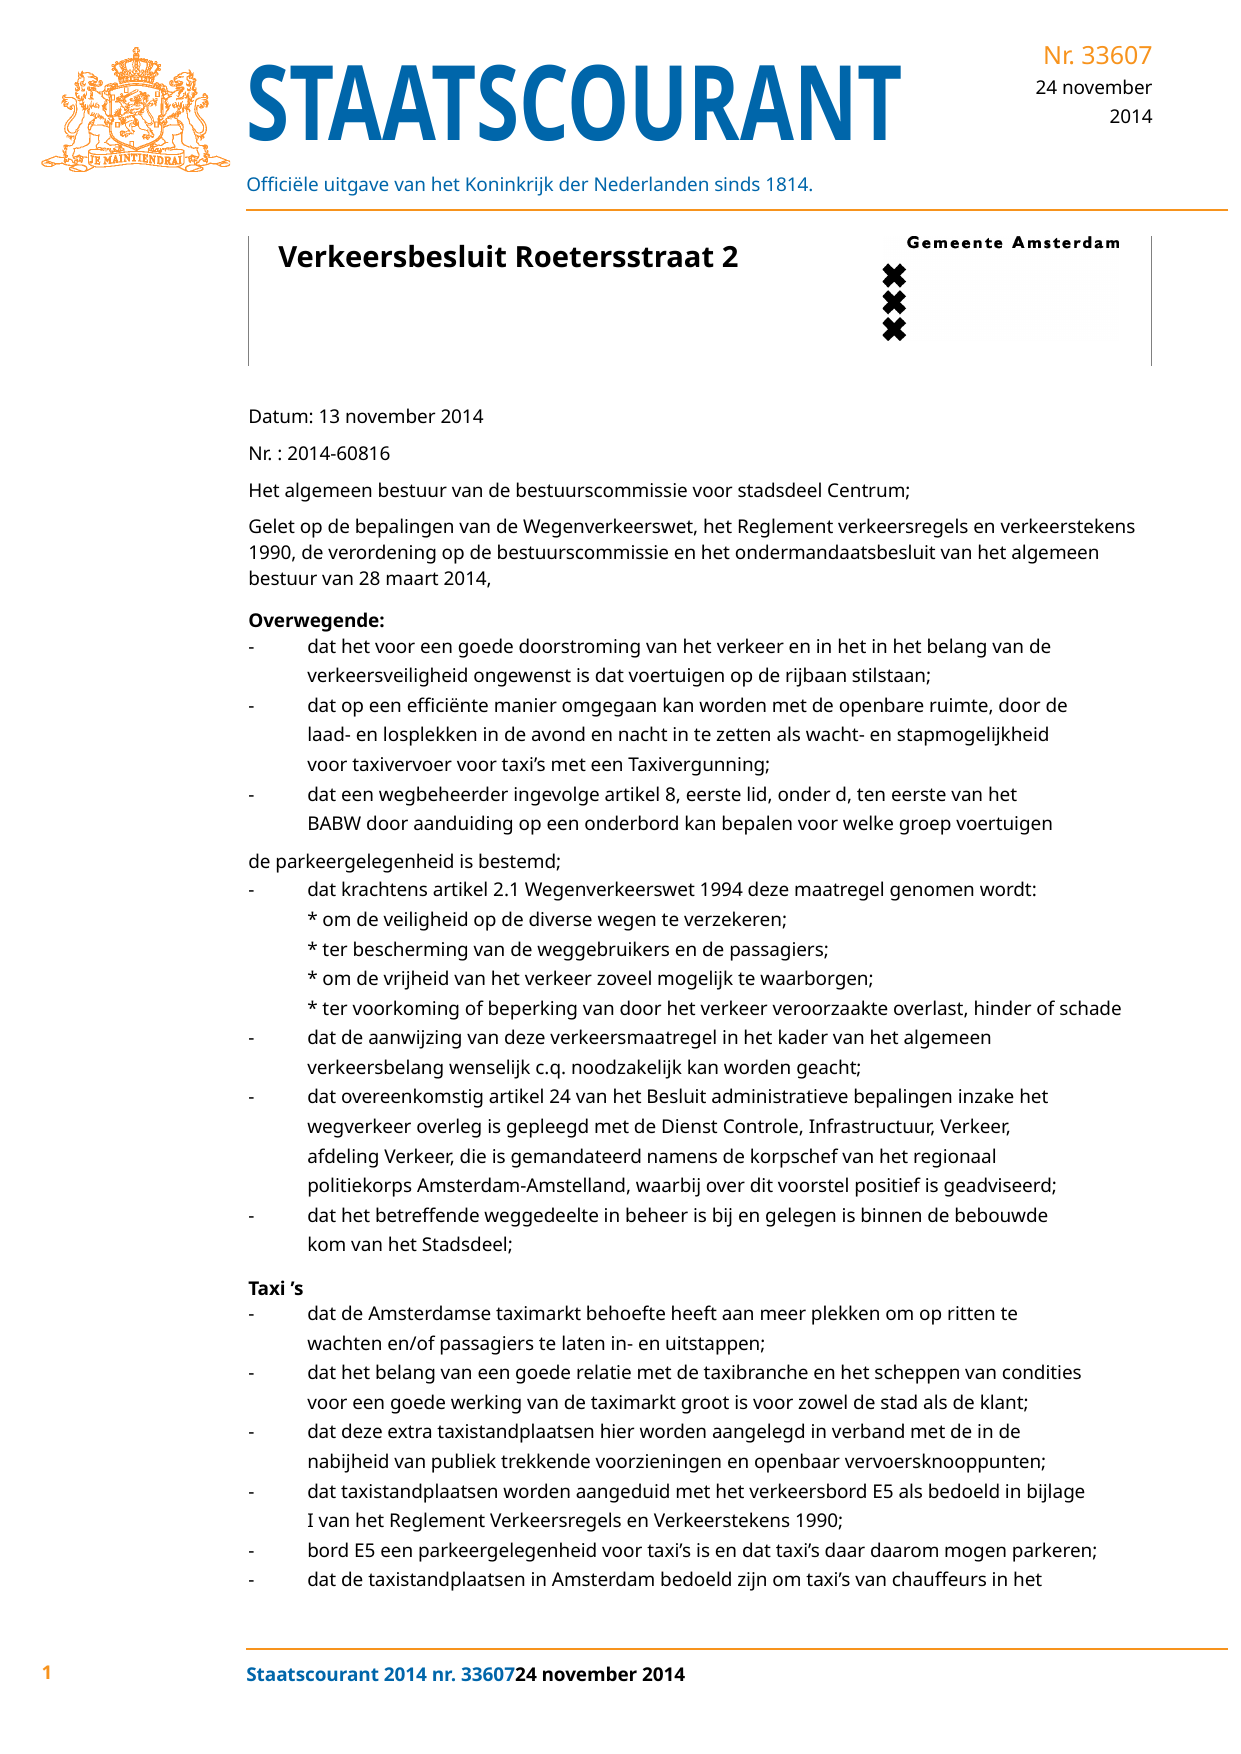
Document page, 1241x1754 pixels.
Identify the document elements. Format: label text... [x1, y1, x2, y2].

list politiekorps Amsterdam-Amstelland, waarbij over dit voorstel positief is geadviseerd; [248, 1172, 1152, 1198]
list dat op een efficiënte manier omgegaan kan worden met de openbare ruimte, door de [248, 692, 1152, 718]
list verkeersbelang wenselijk c.q. noodzakelijk kan worden geacht; [248, 1054, 1152, 1080]
text de parkeergelegenheid is bestemd; [248, 848, 1152, 874]
list voor taxivervoer voor taxi’s met een Taxivergunning; [248, 751, 1152, 777]
list * ter voorkoming of beperking van door het verkeer veroorzaakte overlast, hinder of schade [248, 995, 1152, 1021]
list dat een wegbeheerder ingevolge artikel 8, eerste lid, onder d, ten eerste van het [248, 781, 1152, 806]
list dat deze extra taxistandplaatsen hier worden aangelegd in verband met de in de [248, 1419, 1152, 1444]
text Taxi ’s [248, 1275, 1152, 1300]
text Overwegende: [248, 607, 1152, 633]
list dat het voor een goede doorstroming van het verkeer en in het in het belang van de [248, 633, 1152, 658]
picture [41, 47, 231, 172]
text Datum: 13 november 2014 [248, 404, 1152, 429]
list I van het Reglement Verkeersregels en Verkeerstekens 1990; [248, 1507, 1152, 1533]
list dat de Amsterdamse taximarkt behoefte heeft aan meer plekken om op ritten te [248, 1300, 1152, 1326]
list dat de aanwijzing van deze verkeersmaatregel in het kader van het algemeen [248, 1024, 1152, 1050]
list wegverkeer overleg is gepleegd met de Dienst Controle, Infrastructuur, Verkeer, [248, 1113, 1152, 1139]
list voor een goede werking van de taximarkt groot is voor zowel de stad als de klant; [248, 1389, 1152, 1415]
list dat overeenkomstig artikel 24 van het Besluit administratieve bepalingen inzake het [248, 1084, 1152, 1109]
list * om de veiligheid op de diverse wegen te verzekeren; [248, 906, 1152, 932]
list * ter bescherming van de weggebruikers en de passagiers; [248, 936, 1152, 961]
list dat taxistandplaatsen worden aangeduid met het verkeersbord E5 als bedoeld in bijlage [248, 1478, 1152, 1504]
text Nr. : 2014-60816 [248, 440, 1152, 466]
list dat het betreffende weggedeelte in beheer is bij en gelegen is binnen de bebouwde [248, 1202, 1152, 1228]
table_header Verkeersbesluit Roetersstraat 2 [249, 236, 850, 366]
picture [882, 236, 1119, 341]
list kom van het Stadsdeel; [248, 1232, 1152, 1257]
text Het algemeen bestuur van de bestuurscommissie voor stadsdeel Centrum; [248, 477, 1152, 503]
list afdeling Verkeer, die is gemandateerd namens de korpschef van het regionaal [248, 1143, 1152, 1168]
list laad- en losplekken in de avond en nacht in te zetten als wacht- en stapmogelijkheid [248, 722, 1152, 747]
list verkeersveiligheid ongewenst is dat voertuigen op de rijbaan stilstaan; [248, 662, 1152, 688]
list nabijheid van publiek trekkende voorzieningen en openbaar vervoersknooppunten; [248, 1448, 1152, 1474]
list dat krachtens artikel 2.1 Wegenverkeerswet 1994 deze maatregel genomen wordt: [248, 877, 1152, 902]
text Gelet op de bepalingen van de Wegenverkeerswet, het Reglement verkeersregels en verkeerstekens 1990, de verordening op de bestuurscommissie en het ondermandaatsbesluit van het algemeen bestuur van 28 maart 2014, [248, 514, 1152, 591]
list * om de vrijheid van het verkeer zoveel mogelijk te waarborgen; [248, 965, 1152, 991]
list wachten en/of passagiers te laten in- en uitstappen; [248, 1330, 1152, 1356]
table_header [850, 236, 1151, 366]
list dat de taxistandplaatsen in Amsterdam bedoeld zijn om taxi’s van chauffeurs in het [248, 1567, 1152, 1592]
list bord E5 een parkeergelegenheid voor taxi’s is en dat taxi’s daar daarom mogen parkeren; [248, 1537, 1152, 1563]
list BABW door aanduiding op een onderbord kan bepalen voor welke groep voertuigen [248, 810, 1152, 836]
list dat het belang van een goede relatie met de taxibranche en het scheppen van condities [248, 1359, 1152, 1385]
